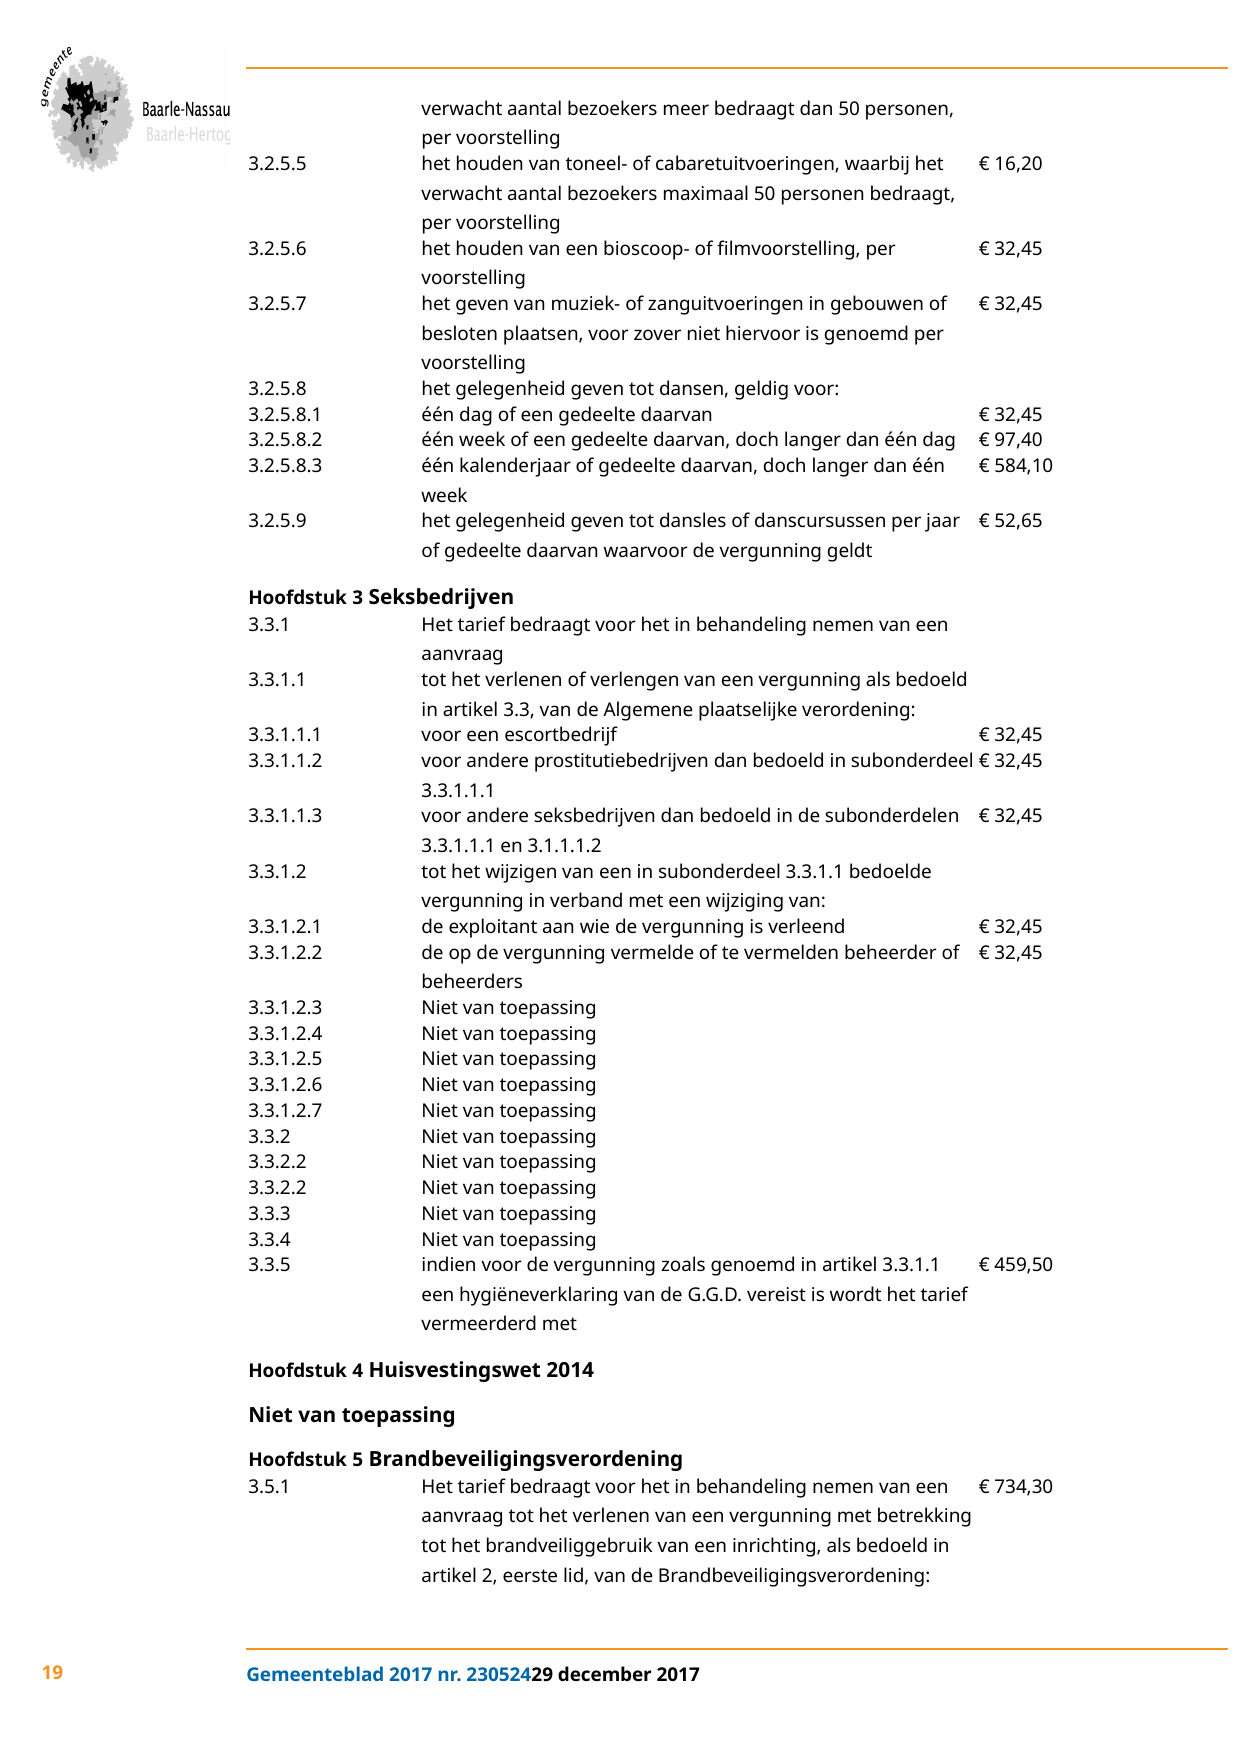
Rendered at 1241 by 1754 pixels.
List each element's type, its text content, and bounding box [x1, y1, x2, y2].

table_cell de op de vergunning vermelde of te vermelden beheerder of beheerders [421, 939, 978, 994]
table_header € 734,30 [979, 1473, 1152, 1588]
table_cell 3.3.3 [248, 1200, 421, 1226]
table_cell [979, 1071, 1152, 1097]
text Niet van toepassing [248, 1400, 1152, 1428]
table_cell [979, 1046, 1152, 1071]
table_cell voor andere seksbedrijven dan bedoeld in de subonderdelen 3.3.1.1.1 en 3.1.1.1.2 [421, 803, 978, 858]
table_cell 3.3.1.1.2 [248, 747, 421, 802]
table_cell 3.3.1.2.2 [248, 939, 421, 994]
table_cell [979, 375, 1152, 401]
table_cell Niet van toepassing [421, 1123, 978, 1148]
table_cell één kalenderjaar of gedeelte daarvan, doch langer dan één week [421, 453, 978, 508]
table_cell [979, 1174, 1152, 1200]
table_cell het geven van muziek- of zanguitvoeringen in gebouwen of besloten plaatsen, voor zover niet hiervoor is genoemd per voorstelling [421, 290, 978, 375]
text Hoofdstuk 5 Brandbeveiligingsverordening [248, 1444, 1152, 1473]
table_cell verwacht aantal bezoekers meer bedraagt dan 50 personen, per voorstelling [421, 95, 978, 150]
table_cell Niet van toepassing [421, 1226, 978, 1251]
table_cell € 32,45 [979, 721, 1152, 747]
table_cell € 32,45 [979, 290, 1152, 375]
table_cell het houden van een bioscoop- of filmvoorstelling, per voorstelling [421, 235, 978, 290]
text Hoofdstuk 4 Huisvestingswet 2014 [248, 1356, 1152, 1384]
table_cell 3.3.2.2 [248, 1174, 421, 1200]
table_cell € 32,45 [979, 913, 1152, 939]
table_cell [979, 1097, 1152, 1123]
table_cell [979, 994, 1152, 1020]
table_cell € 32,45 [979, 939, 1152, 994]
table_cell Niet van toepassing [421, 994, 978, 1020]
table_cell Niet van toepassing [421, 1097, 978, 1123]
table_cell voor andere prostitutiebedrijven dan bedoeld in subonderdeel 3.3.1.1.1 [421, 747, 978, 802]
table_cell 3.2.5.8.2 [248, 427, 421, 452]
table_cell tot het verlenen of verlengen van een vergunning als bedoeld in artikel 3.3, van de Algemene plaatselijke verordening: [421, 666, 978, 721]
table_cell [979, 1226, 1152, 1251]
text Hoofdstuk 3 Seksbedrijven [248, 582, 1152, 611]
table_cell tot het wijzigen van een in subonderdeel 3.3.1.1 bedoelde vergunning in verband met een wijziging van: [421, 858, 978, 913]
table_cell [979, 1200, 1152, 1226]
table_cell één week of een gedeelte daarvan, doch langer dan één dag [421, 427, 978, 452]
table_cell Niet van toepassing [421, 1046, 978, 1071]
table_cell € 97,40 [979, 427, 1152, 452]
table_cell Niet van toepassing [421, 1149, 978, 1174]
table_cell 3.3.1.1 [248, 666, 421, 721]
table_cell 3.2.5.6 [248, 235, 421, 290]
table_header Het tarief bedraagt voor het in behandeling nemen van een aanvraag tot het verlenen van een vergunning met betrekking tot het brandveiliggebruik van een inrichting, als bedoeld in artikel 2, eerste lid, van de Brandbeveiligingsverordening: [421, 1473, 978, 1588]
table_header 3.3.1 [248, 611, 421, 666]
table_cell [979, 95, 1152, 150]
table_header 3.5.1 [248, 1473, 421, 1588]
table_cell 3.3.1.2.4 [248, 1020, 421, 1046]
table_cell het gelegenheid geven tot dansles of danscursussen per jaar of gedeelte daarvan waarvoor de vergunning geldt [421, 508, 978, 563]
table_cell [979, 1149, 1152, 1174]
table_cell Niet van toepassing [421, 1020, 978, 1046]
table_cell € 459,50 [979, 1251, 1152, 1336]
table_cell 3.3.5 [248, 1251, 421, 1336]
table_cell € 32,45 [979, 747, 1152, 802]
table_cell voor een escortbedrijf [421, 721, 978, 747]
table_cell de exploitant aan wie de vergunning is verleend [421, 913, 978, 939]
table_cell 3.3.1.2.7 [248, 1097, 421, 1123]
table_cell 3.3.1.1.1 [248, 721, 421, 747]
table_cell 3.3.1.2 [248, 858, 421, 913]
table_cell Niet van toepassing [421, 1174, 978, 1200]
table_cell 3.3.2 [248, 1123, 421, 1148]
table_cell 3.3.1.2.5 [248, 1046, 421, 1071]
table_cell 3.3.1.2.1 [248, 913, 421, 939]
table_header Het tarief bedraagt voor het in behandeling nemen van een aanvraag [421, 611, 978, 666]
table_cell 3.2.5.5 [248, 150, 421, 235]
table_cell het houden van toneel- of cabaretuitvoeringen, waarbij het verwacht aantal bezoekers maximaal 50 personen bedraagt, per voorstelling [421, 150, 978, 235]
table_cell één dag of een gedeelte daarvan [421, 401, 978, 427]
table_cell € 32,45 [979, 401, 1152, 427]
table_cell € 32,45 [979, 235, 1152, 290]
table_cell 3.3.2.2 [248, 1149, 421, 1174]
table_cell € 16,20 [979, 150, 1152, 235]
table_cell [248, 95, 421, 150]
table_cell indien voor de vergunning zoals genoemd in artikel 3.3.1.1 een hygiëneverklaring van de G.G.D. vereist is wordt het tarief vermeerderd met [421, 1251, 978, 1336]
table_cell het gelegenheid geven tot dansen, geldig voor: [421, 375, 978, 401]
table_cell 3.2.5.7 [248, 290, 421, 375]
table_cell Niet van toepassing [421, 1071, 978, 1097]
table_cell 3.2.5.8 [248, 375, 421, 401]
table_cell 3.3.1.2.3 [248, 994, 421, 1020]
table_cell 3.3.4 [248, 1226, 421, 1251]
table_cell 3.2.5.8.1 [248, 401, 421, 427]
table_cell € 32,45 [979, 803, 1152, 858]
table_cell 3.2.5.8.3 [248, 453, 421, 508]
table_cell [979, 1123, 1152, 1148]
table_cell [979, 858, 1152, 913]
table_cell € 52,65 [979, 508, 1152, 563]
table_header [979, 611, 1152, 666]
table_cell € 584,10 [979, 453, 1152, 508]
table_cell [979, 1020, 1152, 1046]
table_cell [979, 666, 1152, 721]
table_cell 3.3.1.1.3 [248, 803, 421, 858]
picture [41, 47, 231, 172]
table_cell 3.2.5.9 [248, 508, 421, 563]
table_cell Niet van toepassing [421, 1200, 978, 1226]
table_cell 3.3.1.2.6 [248, 1071, 421, 1097]
